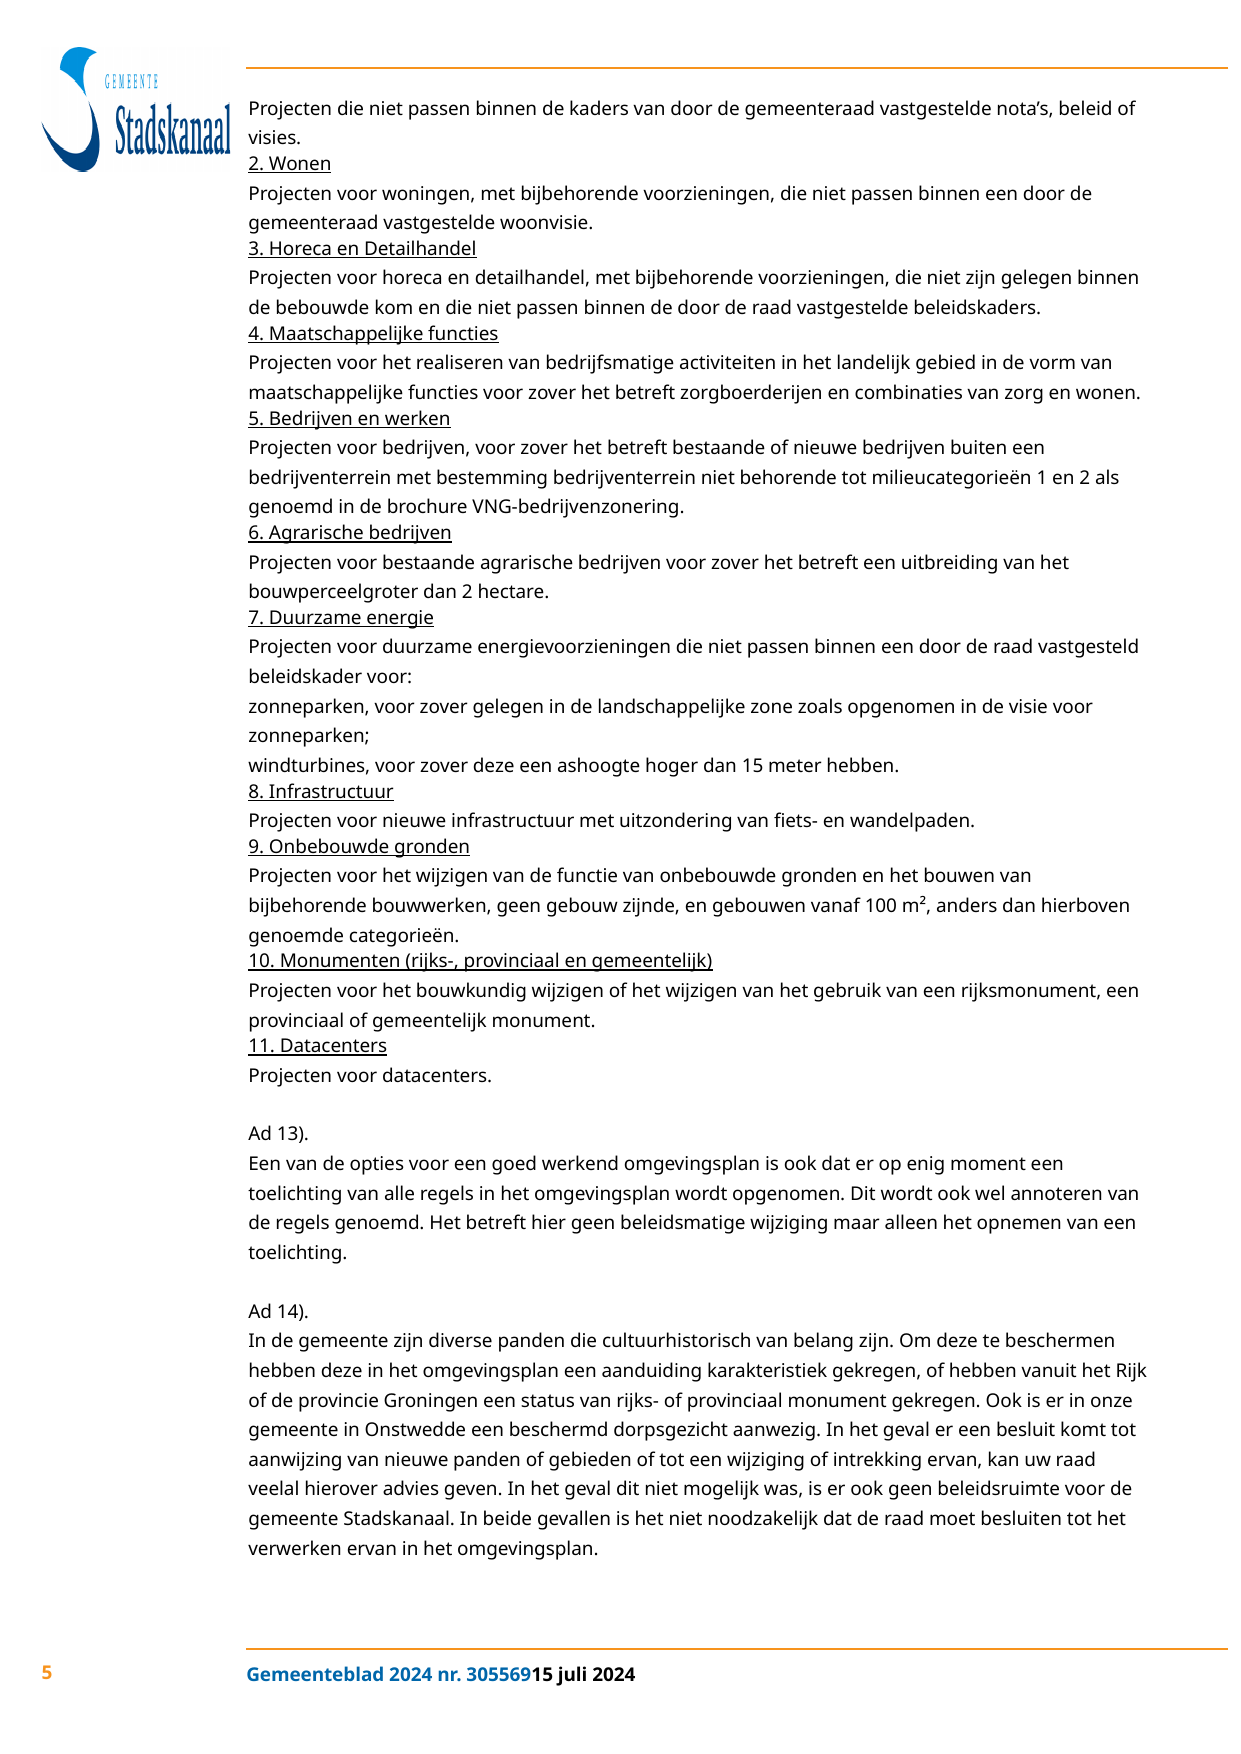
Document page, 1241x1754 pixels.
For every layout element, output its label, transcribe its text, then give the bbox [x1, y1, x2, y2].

picture [41, 47, 231, 172]
table_cell 6. Agrarische bedrijven Projecten voor bestaande agrarische bedrijven voor zover het betreft een uitbreiding van het bouwperceelgroter dan 2 hectare. [248, 519, 1152, 604]
table_cell 2. Wonen Projecten voor woningen, met bijbehorende voorzieningen, die niet passen binnen een door de gemeenteraad vastgestelde woonvisie. [248, 150, 1152, 235]
text In de gemeente zijn diverse panden die cultuurhistorisch van belang zijn. Om deze te beschermen hebben deze in het omgevingsplan een aanduiding karakteristiek gekregen, of hebben vanuit het Rijk of de provincie Groningen een status van rijks- of provinciaal monument gekregen. Ook is er in onze gemeente in Onstwedde een beschermd dorpsgezicht aanwezig. In het geval er een besluit komt tot aanwijzing van nieuwe panden of gebieden of tot een wijziging of intrekking ervan, kan uw raad veelal hierover advies geven. In het geval dit niet mogelijk was, is er ook geen beleidsruimte voor de gemeente Stadskanaal. In beide gevallen is het niet noodzakelijk dat de raad moet besluiten tot het verwerken ervan in het omgevingsplan. [248, 1328, 1152, 1561]
table_cell 9. Onbebouwde gronden Projecten voor het wijzigen van de functie van onbebouwde gronden en het bouwen van bijbehorende bouwwerken, geen gebouw zijnde, en gebouwen vanaf 100 m², anders dan hierboven genoemde categorieën. [248, 833, 1152, 948]
table_cell 11. Datacenters Projecten voor datacenters. [248, 1033, 1152, 1088]
text Ad 14). [248, 1298, 1152, 1324]
table_cell 3. Horeca en Detailhandel Projecten voor horeca en detailhandel, met bijbehorende voorzieningen, die niet zijn gelegen binnen de bebouwde kom en die niet passen binnen de door de raad vastgestelde beleidskaders. [248, 235, 1152, 320]
table_cell 7. Duurzame energie Projecten voor duurzame energievoorzieningen die niet passen binnen een door de raad vastgesteld beleidskader voor: zonneparken, voor zover gelegen in de landschappelijke zone zoals opgenomen in de visie voor zonneparken; windturbines, voor zover deze een ashoogte hoger dan 15 meter hebben. [248, 604, 1152, 778]
table_cell 4. Maatschappelijke functies Projecten voor het realiseren van bedrijfsmatige activiteiten in het landelijk gebied in de vorm van maatschappelijke functies voor zover het betreft zorgboerderijen en combinaties van zorg en wonen. [248, 320, 1152, 405]
table_cell 5. Bedrijven en werken Projecten voor bedrijven, voor zover het betreft bestaande of nieuwe bedrijven buiten een bedrijventerrein met bestemming bedrijventerrein niet behorende tot milieucategorieën 1 en 2 als genoemd in de brochure VNG-bedrijvenzonering. [248, 405, 1152, 519]
text Ad 13). [248, 1121, 1152, 1146]
text Een van de opties voor een goed werkend omgevingsplan is ook dat er op enig moment een toelichting van alle regels in het omgevingsplan wordt opgenomen. Dit wordt ook wel annoteren van de regels genoemd. Het betreft hier geen beleidsmatige wijziging maar alleen het opnemen van een toelichting. [248, 1150, 1152, 1265]
table_cell 10. Monumenten (rijks-, provinciaal en gemeentelijk) Projecten voor het bouwkundig wijzigen of het wijzigen van het gebruik van een rijksmonument, een provinciaal of gemeentelijk monument. [248, 948, 1152, 1032]
table_cell Projecten die niet passen binnen de kaders van door de gemeenteraad vastgestelde nota’s, beleid of visies. [248, 95, 1152, 150]
table_cell 8. Infrastructuur Projecten voor nieuwe infrastructuur met uitzondering van fiets- en wandelpaden. [248, 778, 1152, 833]
